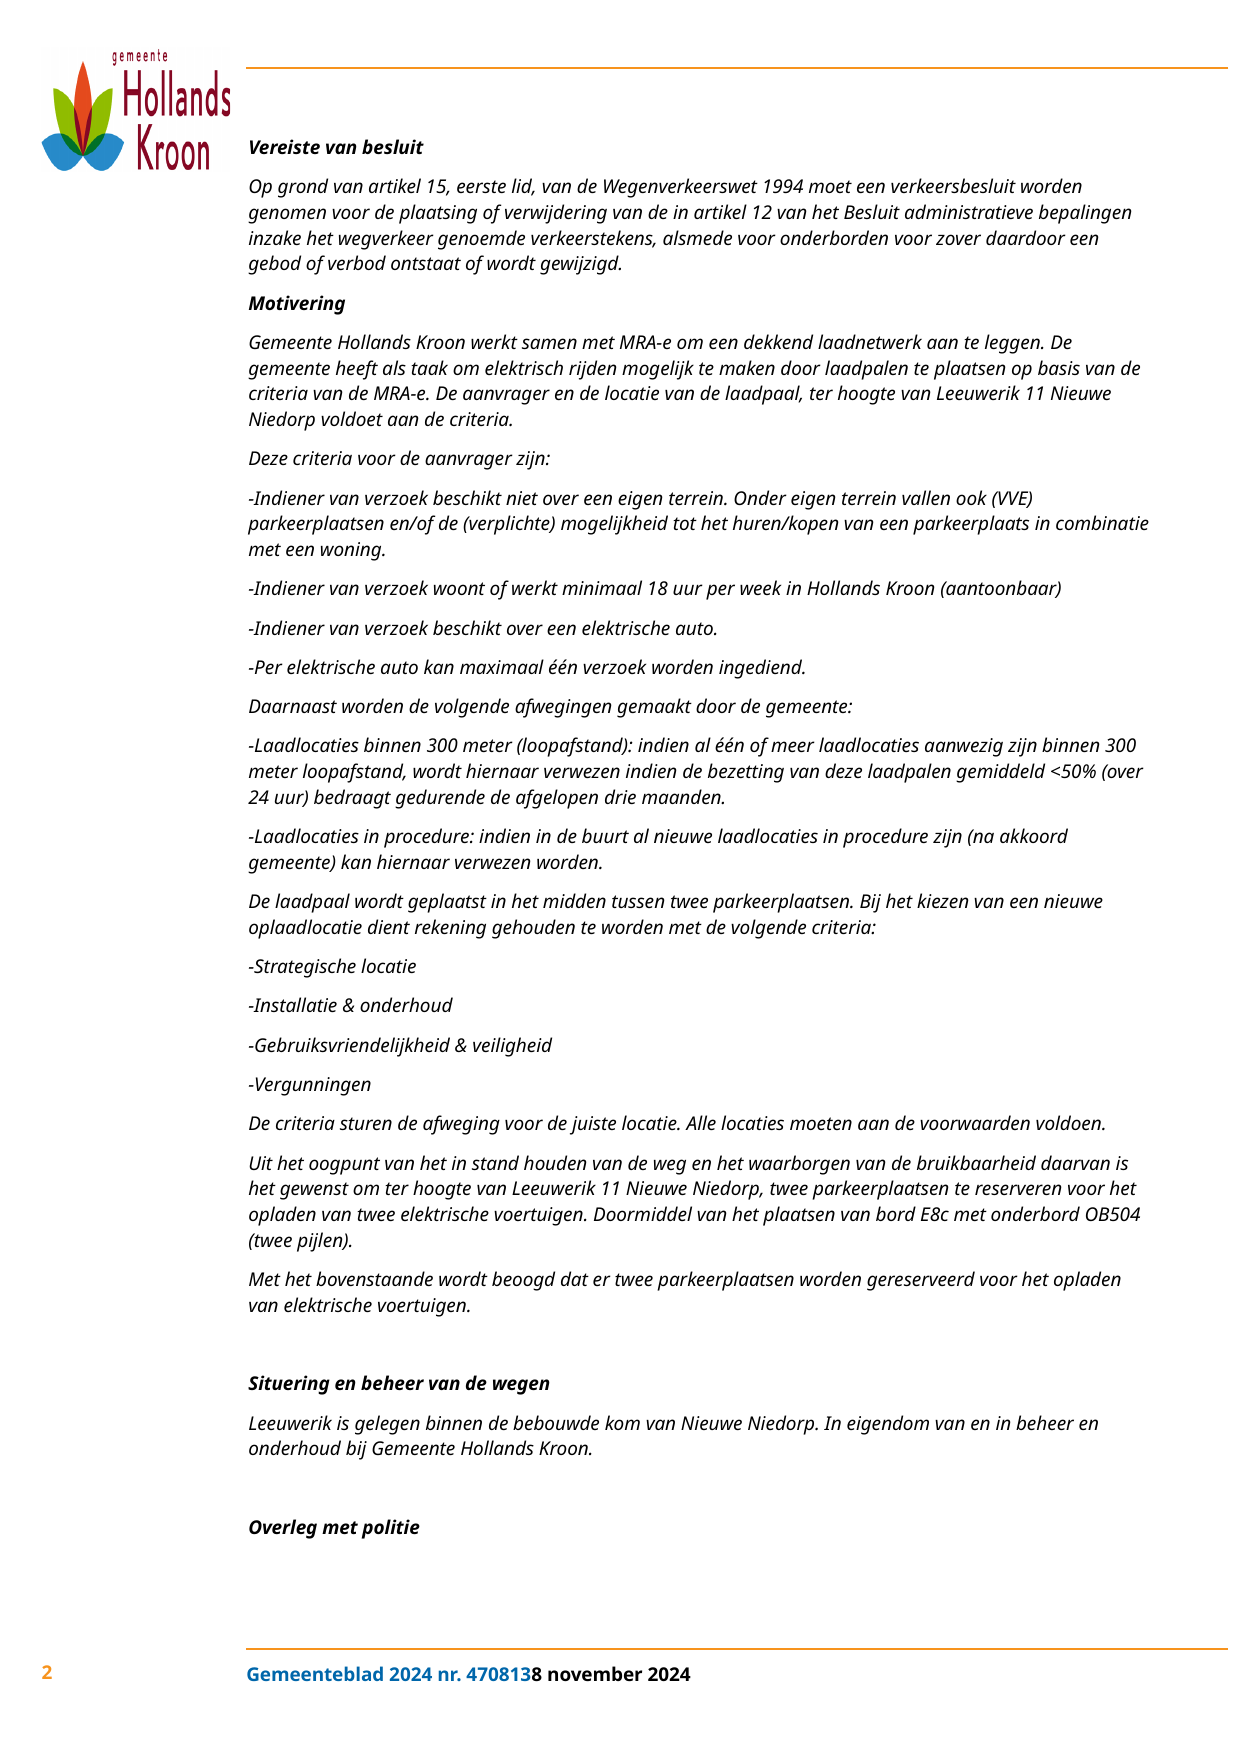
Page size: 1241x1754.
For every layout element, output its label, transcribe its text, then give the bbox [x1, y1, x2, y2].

picture [41, 47, 231, 172]
text Situering en beheer van de wegen [248, 1370, 1152, 1396]
text -Installatie & onderhoud [248, 993, 1152, 1018]
text -Laadlocaties binnen 300 meter (loopafstand): indien al één of meer laadlocaties aanwezig zijn binnen 300 meter loopafstand, wordt hiernaar verwezen indien de bezetting van deze laadpalen gemiddeld <50% (over 24 uur) bedraagt gedurende de afgelopen drie maanden. [248, 733, 1152, 810]
text Motivering [248, 290, 1152, 316]
text Met het bovenstaande wordt beoogd dat er twee parkeerplaatsen worden gereserveerd voor het opladen van elektrische voertuigen. [248, 1266, 1152, 1318]
text -Gebruiksvriendelijkheid & veiligheid [248, 1032, 1152, 1058]
text Uit het oogpunt van het in stand houden van de weg en het waarborgen van de bruikbaarheid daarvan is het gewenst om ter hoogte van Leeuwerik 11 Nieuwe Niedorp, twee parkeerplaatsen te reserveren voor het opladen van twee elektrische voertuigen. Doormiddel van het plaatsen van bord E8c met onderbord OB504 (twee pijlen). [248, 1150, 1152, 1253]
text -Per elektrische auto kan maximaal één verzoek worden ingediend. [248, 654, 1152, 680]
text De laadpaal wordt geplaatst in het midden tussen twee parkeerplaatsen. Bij het kiezen van een nieuwe oplaadlocatie dient rekening gehouden te worden met de volgende criteria: [248, 888, 1152, 940]
text -Vergunningen [248, 1071, 1152, 1097]
text Daarnaast worden de volgende afwegingen gemaakt door de gemeente: [248, 693, 1152, 719]
text -Laadlocaties in procedure: indien in de buurt al nieuwe laadlocaties in procedure zijn (na akkoord gemeente) kan hiernaar verwezen worden. [248, 823, 1152, 875]
text Gemeente Hollands Kroon werkt samen met MRA-e om een dekkend laadnetwerk aan te leggen. De gemeente heeft als taak om elektrisch rijden mogelijk te maken door laadpalen te plaatsen op basis van de criteria van de MRA-e. De aanvrager en de locatie van de laadpaal, ter hoogte van Leeuwerik 11 Nieuwe Niedorp voldoet aan de criteria. [248, 329, 1152, 432]
text Overleg met politie [248, 1514, 1152, 1540]
text -Indiener van verzoek woont of werkt minimaal 18 uur per week in Hollands Kroon (aantoonbaar) [248, 576, 1152, 601]
text -Indiener van verzoek beschikt niet over een eigen terrein. Onder eigen terrein vallen ook (VVE) parkeerplaatsen en/of de (verplichte) mogelijkheid tot het huren/kopen van een parkeerplaats in combinatie met een woning. [248, 485, 1152, 562]
text Op grond van artikel 15, eerste lid, van de Wegenverkeerswet 1994 moet een verkeersbesluit worden genomen voor de plaatsing of verwijdering van de in artikel 12 van het Besluit administratieve bepalingen inzake het wegverkeer genoemde verkeerstekens, alsmede voor onderborden voor zover daardoor een gebod of verbod ontstaat of wordt gewijzigd. [248, 173, 1152, 276]
text Deze criteria voor de aanvrager zijn: [248, 446, 1152, 471]
text Leeuwerik is gelegen binnen de bebouwde kom van Nieuwe Niedorp. In eigendom van en in beheer en onderhoud bij Gemeente Hollands Kroon. [248, 1410, 1152, 1461]
text Vereiste van besluit [248, 134, 1152, 160]
text -Strategische locatie [248, 953, 1152, 979]
text De criteria sturen de afweging voor de juiste locatie. Alle locaties moeten aan de voorwaarden voldoen. [248, 1110, 1152, 1136]
text -Indiener van verzoek beschikt over een elektrische auto. [248, 615, 1152, 641]
